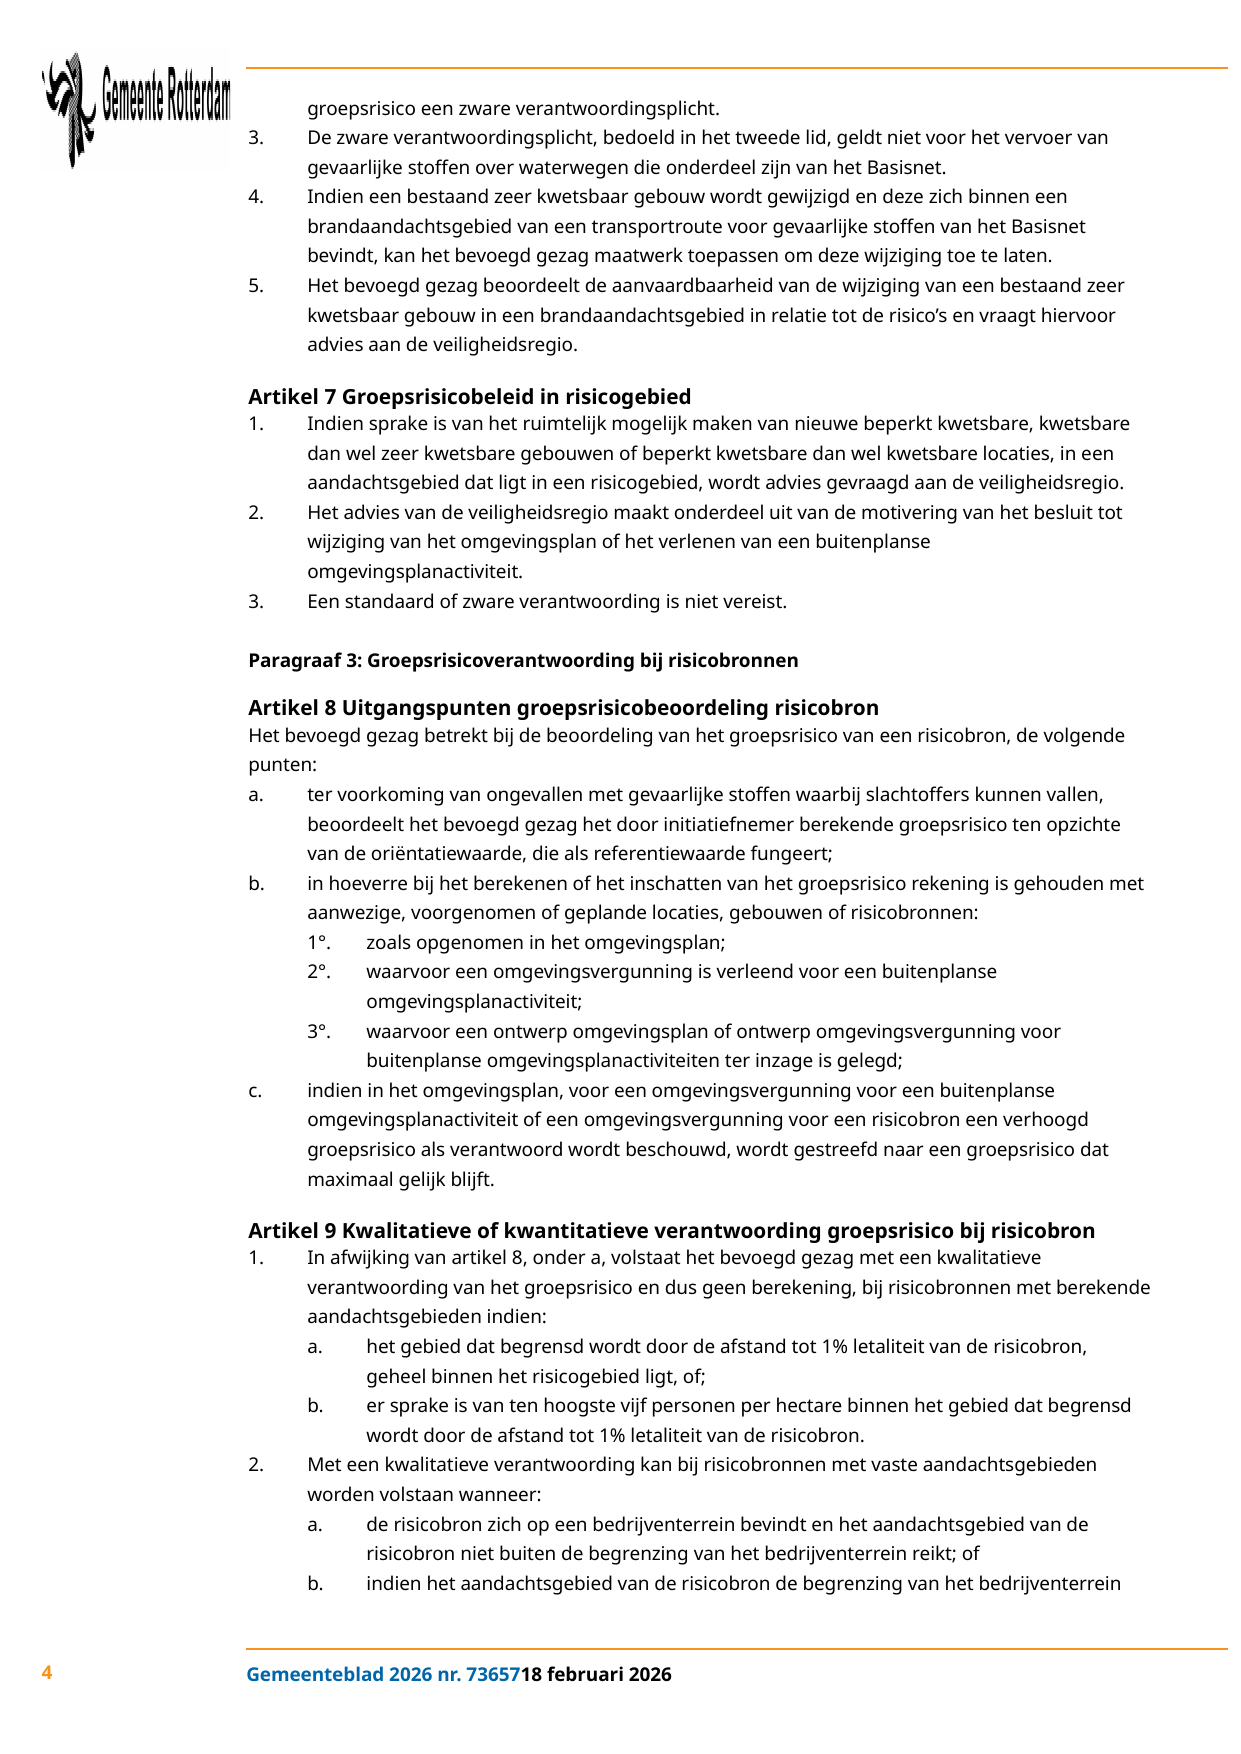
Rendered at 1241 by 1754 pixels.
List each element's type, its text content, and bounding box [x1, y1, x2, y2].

list indien in het omgevingsplan, voor een omgevingsvergunning voor een buitenplanse omgevingsplanactiviteit of een omgevingsvergunning voor een risicobron een verhoogd groepsrisico als verantwoord wordt beschouwd, wordt gestreefd naar een groepsrisico dat maximaal gelijk blijft. [248, 1077, 1152, 1191]
list Het bevoegd gezag beoordeelt de aanvaardbaarheid van de wijziging van een bestaand zeer kwetsbaar gebouw in een brandaandachtsgebied in relatie tot de risico’s en vraagt hiervoor advies aan de veiligheidsregio. [248, 272, 1152, 357]
list In afwijking van artikel 8, onder a, volstaat het bevoegd gezag met een kwalitatieve verantwoording van het groepsrisico en dus geen berekening, bij risicobronnen met berekende aandachtsgebieden indien: [248, 1244, 1152, 1329]
list groepsrisico een zware verantwoordingsplicht. [248, 95, 1152, 121]
text Artikel 8 Uitgangspunten groepsrisicobeoordeling risicobron [248, 693, 1152, 722]
text Artikel 7 Groepsrisicobeleid in risicogebied [248, 382, 1152, 410]
list waarvoor een ontwerp omgevingsplan of ontwerp omgevingsvergunning voor buitenplanse omgevingsplanactiviteiten ter inzage is gelegd; [307, 1018, 1152, 1073]
list Met een kwalitatieve verantwoording kan bij risicobronnen met vaste aandachtsgebieden worden volstaan wanneer: [248, 1452, 1152, 1507]
list Indien een bestaand zeer kwetsbaar gebouw wordt gewijzigd en deze zich binnen een brandaandachtsgebied van een transportroute voor gevaarlijke stoffen van het Basisnet bevindt, kan het bevoegd gezag maatwerk toepassen om deze wijziging toe te laten. [248, 183, 1152, 268]
text Artikel 9 Kwalitatieve of kwantitatieve verantwoording groepsrisico bij risicobron [248, 1216, 1152, 1244]
list Indien sprake is van het ruimtelijk mogelijk maken van nieuwe beperkt kwetsbare, kwetsbare dan wel zeer kwetsbare gebouwen of beperkt kwetsbare dan wel kwetsbare locaties, in een aandachtsgebied dat ligt in een risicogebied, wordt advies gevraagd aan de veiligheidsregio. [248, 410, 1152, 495]
list Het advies van de veiligheidsregio maakt onderdeel uit van de motivering van het besluit tot wijziging van het omgevingsplan of het verlenen van een buitenplanse omgevingsplanactiviteit. [248, 499, 1152, 584]
list Een standaard of zware verantwoording is niet vereist. [248, 588, 1152, 613]
list de risicobron zich op een bedrijventerrein bevindt en het aandachtsgebied van de risicobron niet buiten de begrenzing van het bedrijventerrein reikt; of [307, 1511, 1152, 1566]
text Het bevoegd gezag betrekt bij de beoordeling van het groepsrisico van een risicobron, de volgende punten: [248, 722, 1152, 777]
list waarvoor een omgevingsvergunning is verleend voor een buitenplanse omgevingsplanactiviteit; [307, 959, 1152, 1014]
list zoals opgenomen in het omgevingsplan; [307, 929, 1152, 955]
list ter voorkoming van ongevallen met gevaarlijke stoffen waarbij slachtoffers kunnen vallen, beoordeelt het bevoegd gezag het door initiatiefnemer berekende groepsrisico ten opzichte van de oriëntatiewaarde, die als referentiewaarde fungeert; [248, 781, 1152, 866]
list in hoeverre bij het berekenen of het inschatten van het groepsrisico rekening is gehouden met aanwezige, voorgenomen of geplande locaties, gebouwen of risicobronnen: [248, 870, 1152, 925]
list De zware verantwoordingsplicht, bedoeld in het tweede lid, geldt niet voor het vervoer van gevaarlijke stoffen over waterwegen die onderdeel zijn van het Basisnet. [248, 124, 1152, 180]
list het gebied dat begrensd wordt door de afstand tot 1% letaliteit van de risicobron, geheel binnen het risicogebied ligt, of; [307, 1333, 1152, 1389]
list indien het aandachtsgebied van de risicobron de begrenzing van het bedrijventerrein [307, 1570, 1152, 1596]
picture [41, 47, 231, 172]
text Paragraaf 3: Groepsrisicoverantwoording bij risicobronnen [248, 647, 1152, 673]
list er sprake is van ten hoogste vijf personen per hectare binnen het gebied dat begrensd wordt door de afstand tot 1% letaliteit van de risicobron. [307, 1392, 1152, 1448]
